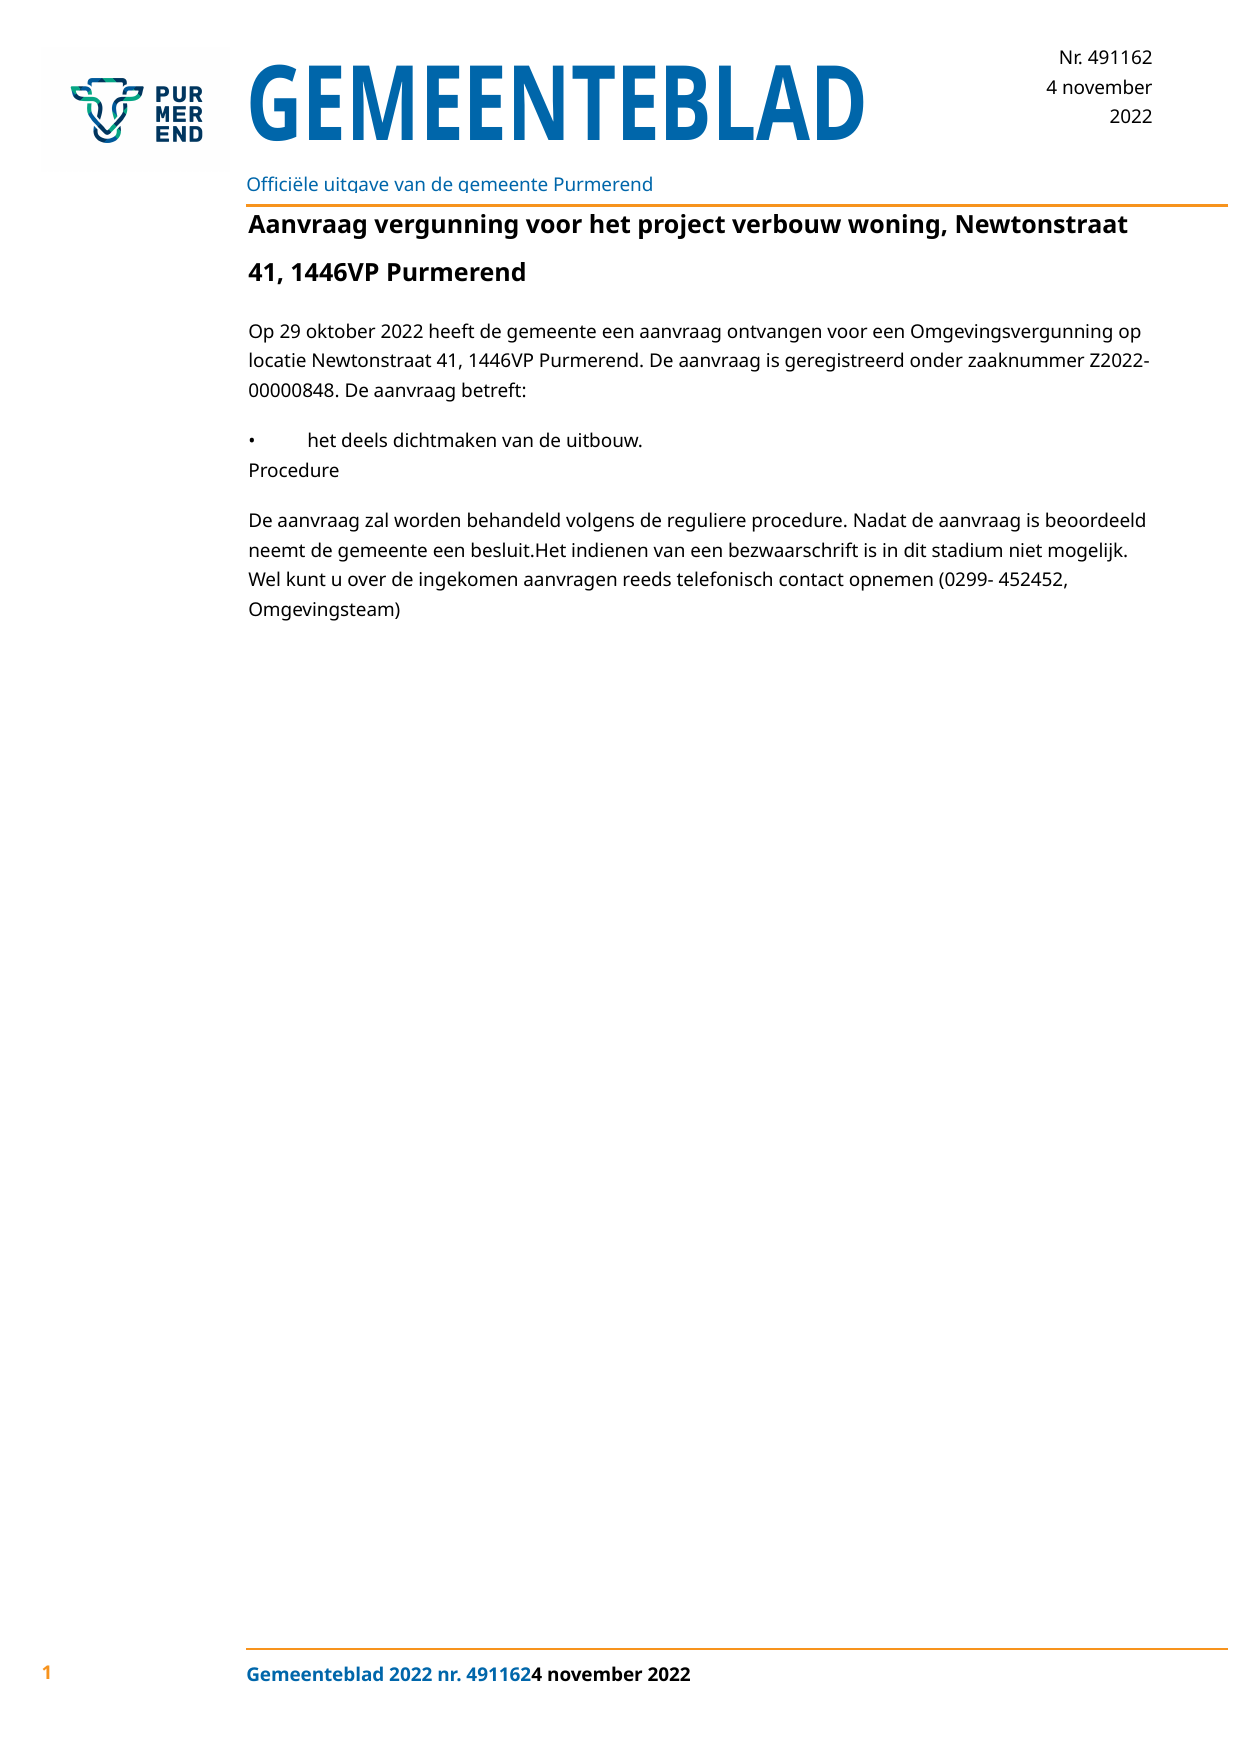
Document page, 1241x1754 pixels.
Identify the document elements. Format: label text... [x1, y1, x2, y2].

list het deels dichtmaken van de uitbouw. [248, 427, 1152, 453]
text Op 29 oktober 2022 heeft de gemeente een aanvraag ontvangen voor een Omgevingsvergunning op locatie Newtonstraat 41, 1446VP Purmerend. De aanvraag is geregistreerd onder zaaknummer Z2022-00000848. De aanvraag betreft: [248, 318, 1152, 403]
picture [41, 47, 231, 172]
text De aanvraag zal worden behandeld volgens de reguliere procedure. Nadat de aanvraag is beoordeeld neemt de gemeente een besluit.Het indienen van een bezwaarschrift is in dit stadium niet mogelijk. Wel kunt u over de ingekomen aanvragen reeds telefonisch contact opnemen (0299- 452452, Omgevingsteam) [248, 507, 1152, 622]
text Procedure [248, 457, 1152, 483]
text Aanvraag vergunning voor het project verbouw woning, Newtonstraat 41, 1446VP Purmerend [248, 207, 1152, 288]
